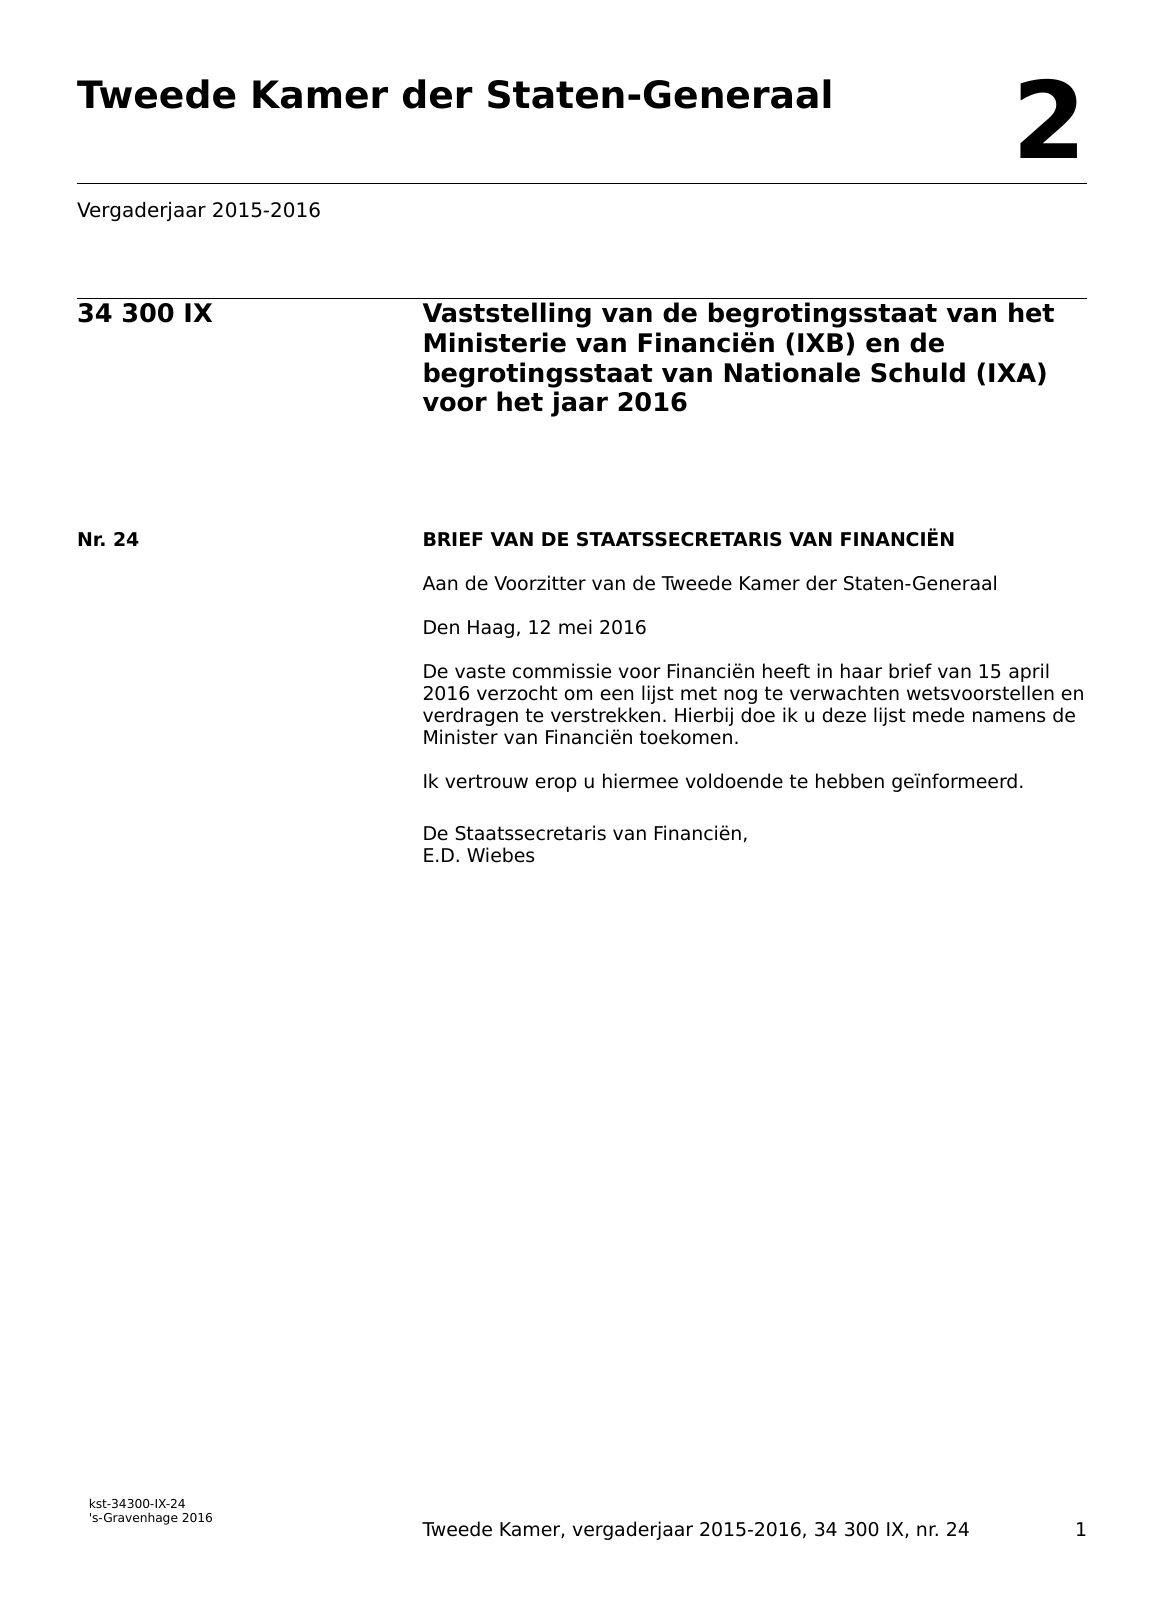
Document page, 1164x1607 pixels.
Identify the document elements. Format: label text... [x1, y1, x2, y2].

table_header Tweede Kamer der Staten-Generaal [77, 59, 886, 183]
text De Staatssecretaris van Financiën, E.D. Wiebes [422, 823, 1087, 867]
subtitle Nr. 24 BRIEF VAN DE STAATSSECRETARIS VAN FINANCIËN [77, 529, 1087, 551]
subtitle 34 300 IX Vaststelling van de begrotingsstaat van het Ministerie van Financiën (IXB) en de begrotingsstaat van Nationale Schuld (IXA) voor het jaar 2016 [77, 299, 1087, 418]
table_cell Vergaderjaar 2015-2016 [77, 184, 1087, 298]
text Aan de Voorzitter van de Tweede Kamer der Staten-Generaal [422, 573, 1087, 595]
table_header 2 [886, 59, 1087, 183]
text De vaste commissie voor Financiën heeft in haar brief van 15 april 2016 verzocht om een lijst met nog te verwachten wetsvoorstellen en verdragen te verstrekken. Hierbij doe ik u deze lijst mede namens de Minister van Financiën toekomen. [422, 661, 1087, 749]
text 's-Gravenhage 2016 [88, 1511, 323, 1525]
text Den Haag, 12 mei 2016 [422, 617, 1087, 639]
text kst-34300-IX-24 [88, 1497, 323, 1511]
text Ik vertrouw erop u hiermee voldoende te hebben geïnformeerd. [422, 771, 1087, 793]
